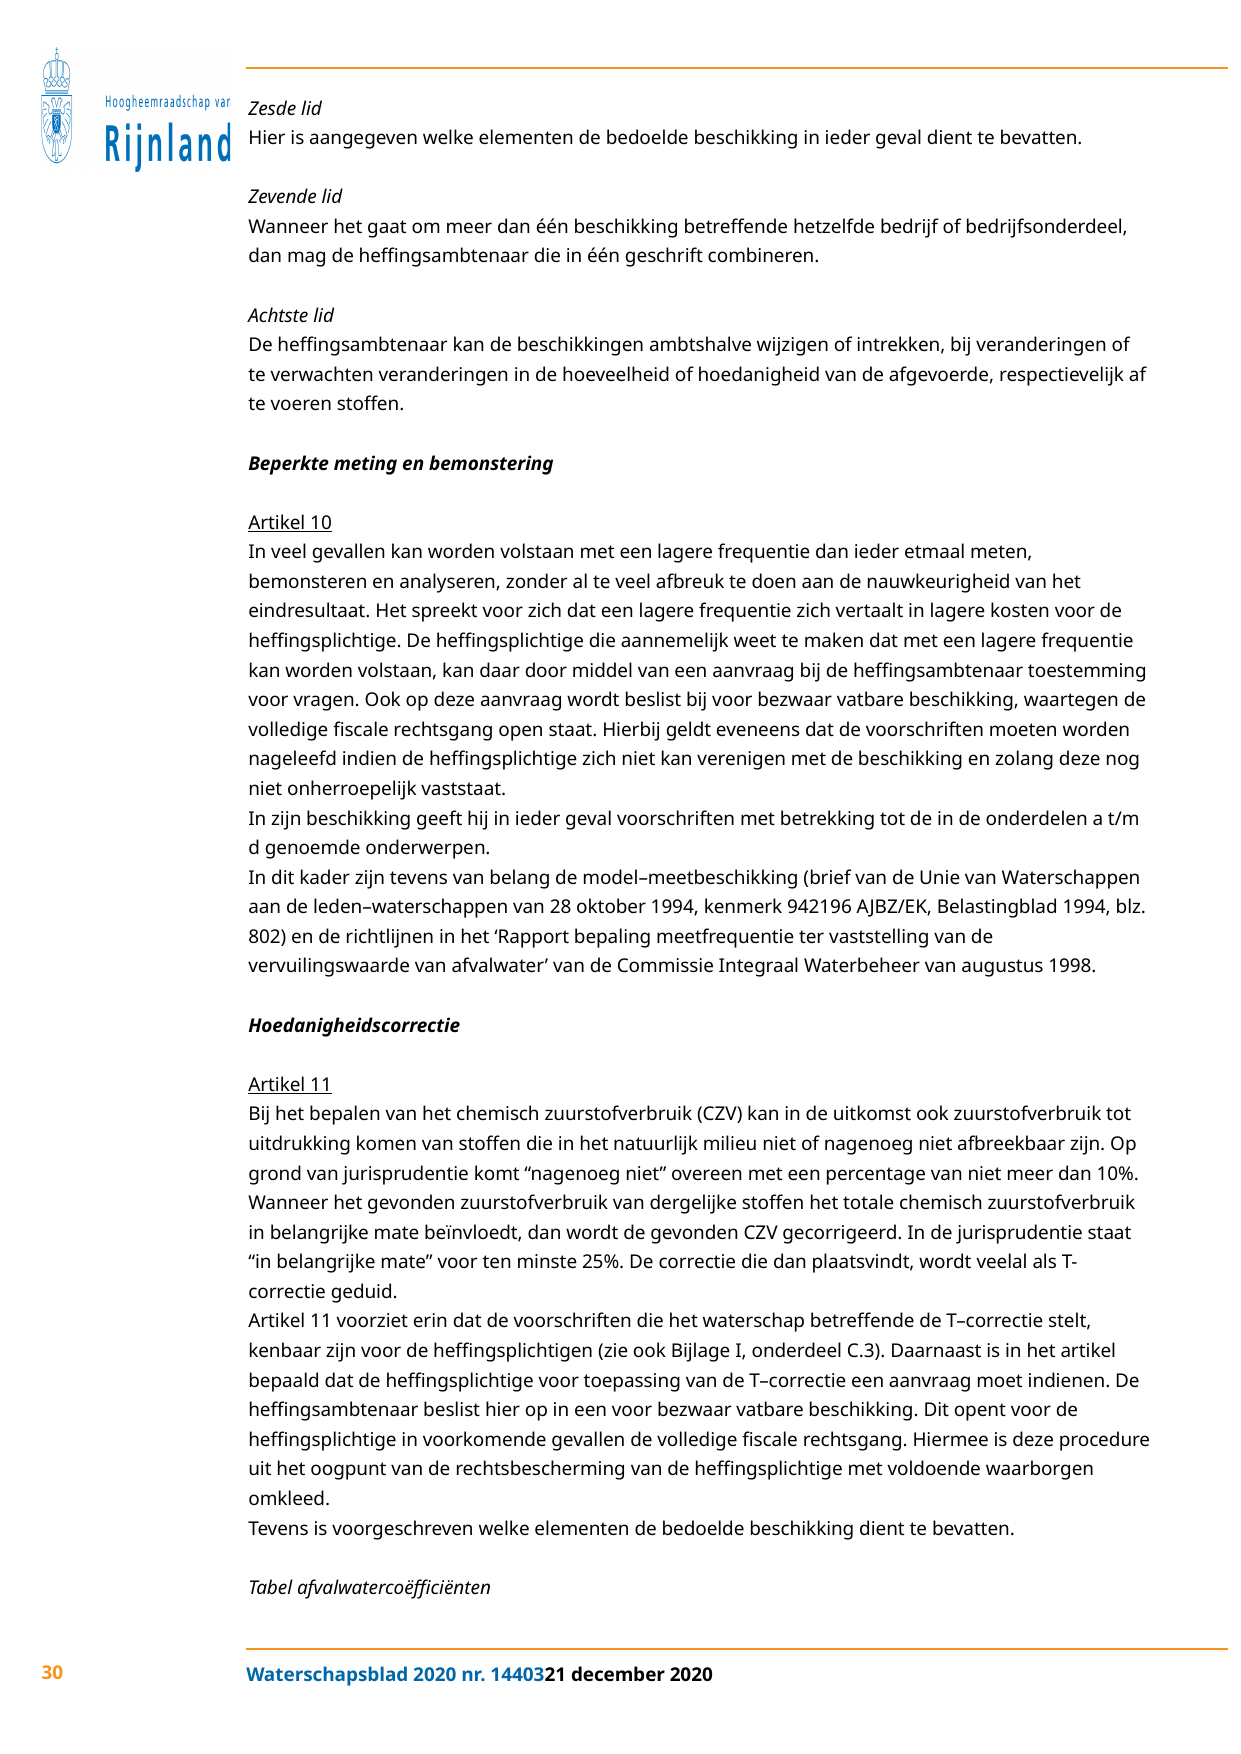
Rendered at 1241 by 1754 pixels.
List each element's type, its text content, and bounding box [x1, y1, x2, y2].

text In veel gevallen kan worden volstaan met een lagere frequentie dan ieder etmaal meten, bemonsteren en analyseren, zonder al te veel afbreuk te doen aan de nauwkeurigheid van het eindresultaat. Het spreekt voor zich dat een lagere frequentie zich vertaalt in lagere kosten voor de heffingsplichtige. De heffingsplichtige die aannemelijk weet te maken dat met een lagere frequentie kan worden volstaan, kan daar door middel van een aanvraag bij de heffingsambtenaar toestemming voor vragen. Ook op deze aanvraag wordt beslist bij voor bezwaar vatbare beschikking, waartegen de volledige fiscale rechtsgang open staat. Hierbij geldt eveneens dat de voorschriften moeten worden nageleefd indien de heffingsplichtige zich niet kan verenigen met de beschikking en zolang deze nog niet onherroepelijk vaststaat. [248, 538, 1152, 801]
picture [41, 47, 231, 172]
text Hoedanigheidscorrectie [248, 1012, 1152, 1038]
text Artikel 11 voorziet erin dat de voorschriften die het waterschap betreffende de T–correctie stelt, kenbaar zijn voor de heffingsplichtigen (zie ook Bijlage I, onderdeel C.3). Daarnaast is in het artikel bepaald dat de heffingsplichtige voor toepassing van de T–correctie een aanvraag moet indienen. De heffingsambtenaar beslist hier op in een voor bezwaar vatbare beschikking. Dit opent voor de heffingsplichtige in voorkomende gevallen de volledige fiscale rechtsgang. Hiermee is deze procedure uit het oogpunt van de rechtsbescherming van de heffingsplichtige met voldoende waarborgen omkleed. [248, 1308, 1152, 1511]
text Zesde lid [248, 95, 1152, 121]
text Artikel 10 [248, 509, 1152, 535]
text Zevende lid [248, 183, 1152, 209]
text Hier is aangegeven welke elementen de bedoelde beschikking in ieder geval dient te bevatten. [248, 124, 1152, 150]
text Wanneer het gaat om meer dan één beschikking betreffende hetzelfde bedrijf of bedrijfsonderdeel, dan mag de heffingsambtenaar die in één geschrift combineren. [248, 213, 1152, 268]
text De heffingsambtenaar kan de beschikkingen ambtshalve wijzigen of intrekken, bij veranderingen of te verwachten veranderingen in de hoeveelheid of hoedanigheid van de afgevoerde, respectievelijk af te voeren stoffen. [248, 331, 1152, 416]
text In zijn beschikking geeft hij in ieder geval voorschriften met betrekking tot de in de onderdelen a t/m d genoemde onderwerpen. [248, 805, 1152, 860]
text Bij het bepalen van het chemisch zuurstofverbruik (CZV) kan in de uitkomst ook zuurstofverbruik tot uitdrukking komen van stoffen die in het natuurlijk milieu niet of nagenoeg niet afbreekbaar zijn. Op grond van jurisprudentie komt “nagenoeg niet” overeen met een percentage van niet meer dan 10%. Wanneer het gevonden zuurstofverbruik van dergelijke stoffen het totale chemisch zuurstofverbruik in belangrijke mate beïnvloedt, dan wordt de gevonden CZV gecorrigeerd. In de jurisprudentie staat “in belangrijke mate” voor ten minste 25%. De correctie die dan plaatsvindt, wordt veelal als T-correctie geduid. [248, 1101, 1152, 1304]
text Tabel afvalwatercoëfficiënten [248, 1574, 1152, 1600]
text In dit kader zijn tevens van belang de model–meetbeschikking (brief van de Unie van Waterschappen aan de leden–waterschappen van 28 oktober 1994, kenmerk 942196 AJBZ/EK, Belastingblad 1994, blz. 802) en de richtlijnen in het ‘Rapport bepaling meetfrequentie ter vaststelling van de vervuilingswaarde van afvalwater’ van de Commissie Integraal Waterbeheer van augustus 1998. [248, 864, 1152, 978]
text Achtste lid [248, 302, 1152, 328]
text Tevens is voorgeschreven welke elementen de bedoelde beschikking dient te bevatten. [248, 1515, 1152, 1541]
text Beperkte meting en bemonstering [248, 450, 1152, 476]
text Artikel 11 [248, 1071, 1152, 1097]
